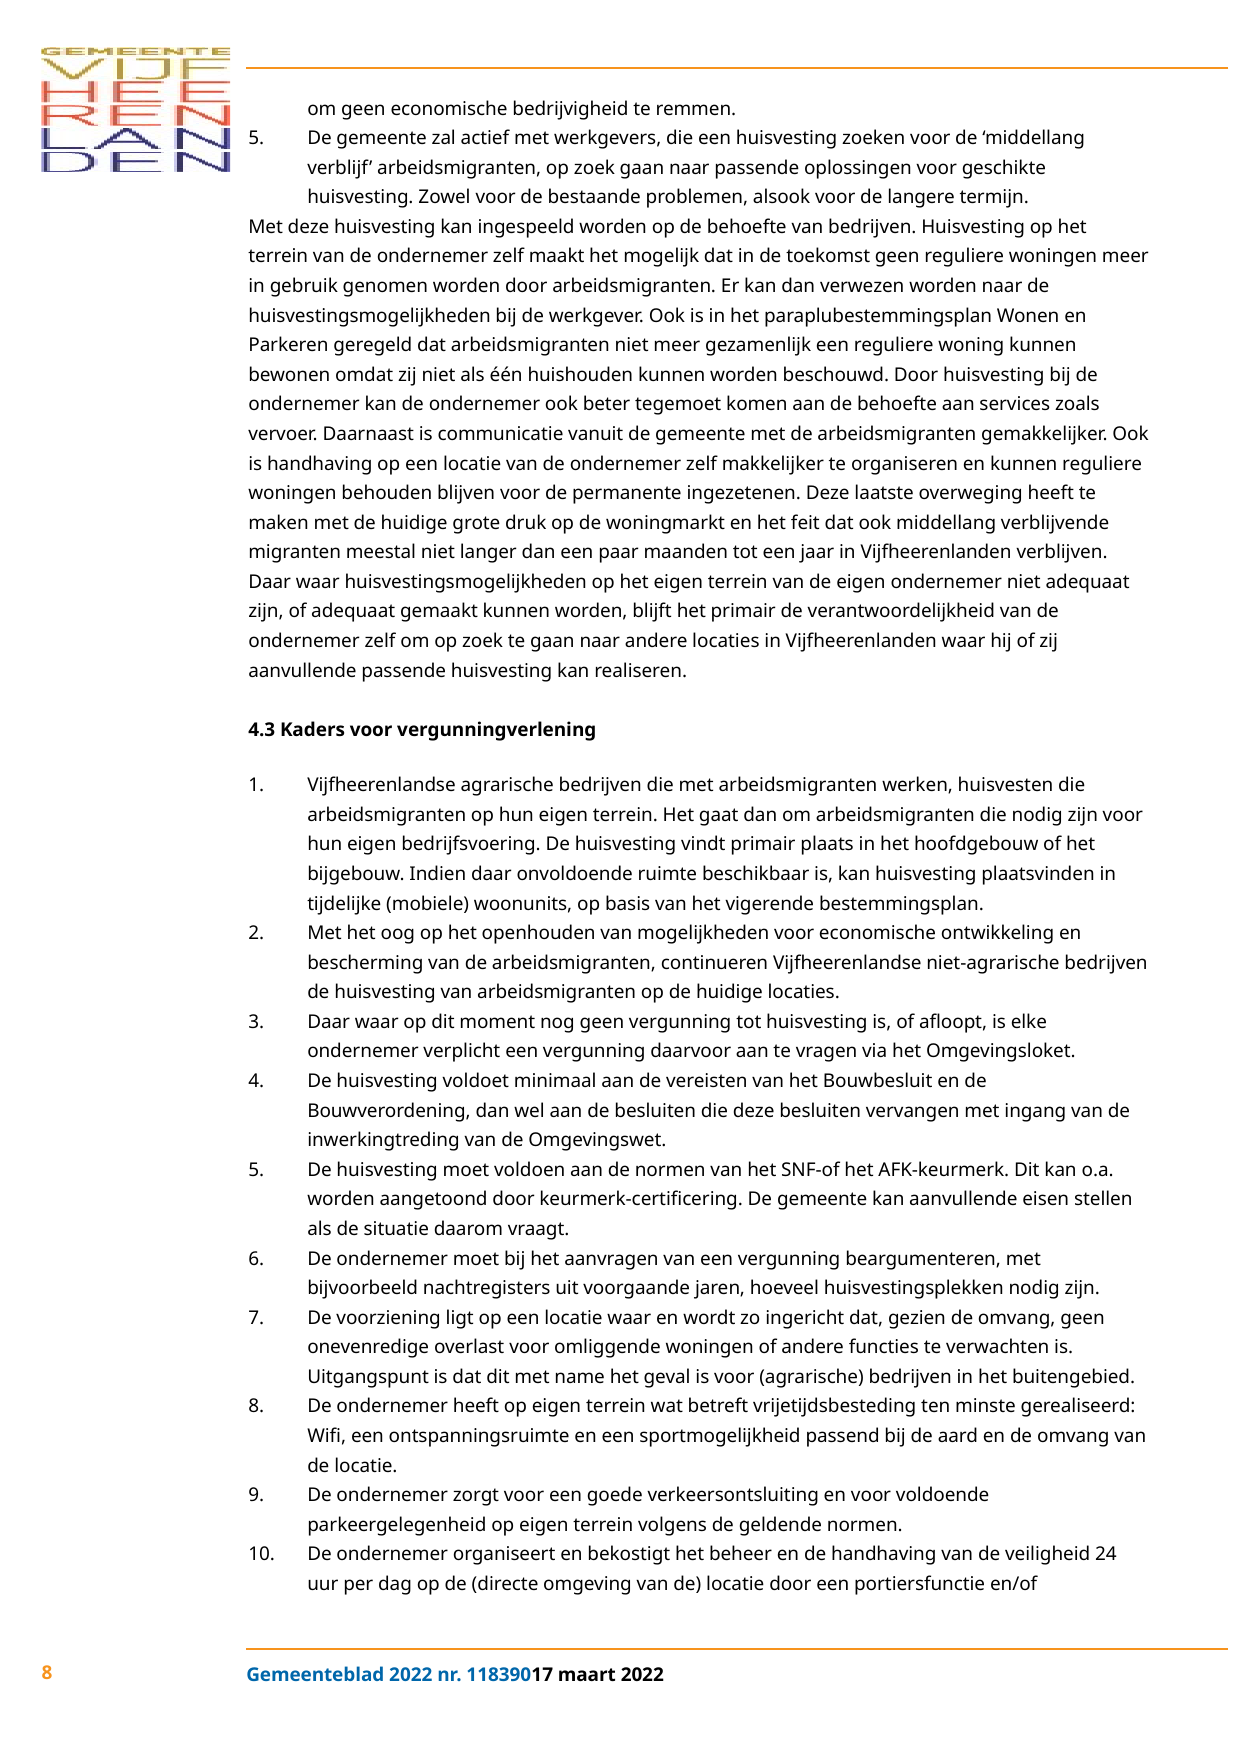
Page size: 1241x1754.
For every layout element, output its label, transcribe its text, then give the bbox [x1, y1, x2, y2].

list Met het oog op het openhouden van mogelijkheden voor economische ontwikkeling en bescherming van de arbeidsmigranten, continueren Vijfheerenlandse niet-agrarische bedrijven de huisvesting van arbeidsmigranten op de huidige locaties. [248, 919, 1152, 1004]
list De huisvesting moet voldoen aan de normen van het SNF-of het AFK-keurmerk. Dit kan o.a. worden aangetoond door keurmerk-certificering. De gemeente kan aanvullende eisen stellen als de situatie daarom vraagt. [248, 1156, 1152, 1241]
text Met deze huisvesting kan ingespeeld worden op de behoefte van bedrijven. Huisvesting op het terrein van de ondernemer zelf maakt het mogelijk dat in de toekomst geen reguliere woningen meer in gebruik genomen worden door arbeidsmigranten. Er kan dan verwezen worden naar de huisvestingsmogelijkheden bij de werkgever. Ook is in het paraplubestemmingsplan Wonen en Parkeren geregeld dat arbeidsmigranten niet meer gezamenlijk een reguliere woning kunnen bewonen omdat zij niet als één huishouden kunnen worden beschouwd. Door huisvesting bij de ondernemer kan de ondernemer ook beter tegemoet komen aan de behoefte aan services zoals vervoer. Daarnaast is communicatie vanuit de gemeente met de arbeidsmigranten gemakkelijker. Ook is handhaving op een locatie van de ondernemer zelf makkelijker te organiseren en kunnen reguliere woningen behouden blijven voor de permanente ingezetenen. Deze laatste overweging heeft te maken met de huidige grote druk op de woningmarkt en het feit dat ook middellang verblijvende migranten meestal niet langer dan een paar maanden tot een jaar in Vijfheerenlanden verblijven. Daar waar huisvestingsmogelijkheden op het eigen terrein van de eigen ondernemer niet adequaat zijn, of adequaat gemaakt kunnen worden, blijft het primair de verantwoordelijkheid van de ondernemer zelf om op zoek te gaan naar andere locaties in Vijfheerenlanden waar hij of zij aanvullende passende huisvesting kan realiseren. [248, 213, 1152, 683]
text 4.3 Kaders voor vergunningverlening [248, 716, 1152, 742]
list De ondernemer zorgt voor een goede verkeersontsluiting en voor voldoende parkeergelegenheid op eigen terrein volgens de geldende normen. [248, 1481, 1152, 1537]
list De huisvesting voldoet minimaal aan de vereisten van het Bouwbesluit en de Bouwverordening, dan wel aan de besluiten die deze besluiten vervangen met ingang van de inwerkingtreding van de Omgevingswet. [248, 1067, 1152, 1152]
picture [41, 47, 231, 172]
list De voorziening ligt op een locatie waar en wordt zo ingericht dat, gezien de omvang, geen onevenredige overlast voor omliggende woningen of andere functies te verwachten is. Uitgangspunt is dat dit met name het geval is voor (agrarische) bedrijven in het buitengebied. [248, 1304, 1152, 1389]
list De ondernemer heeft op eigen terrein wat betreft vrijetijdsbesteding ten minste gerealiseerd: Wifi, een ontspanningsruimte en een sportmogelijkheid passend bij de aard en de omvang van de locatie. [248, 1393, 1152, 1477]
list De gemeente zal actief met werkgevers, die een huisvesting zoeken voor de ‘middellang verblijf’ arbeidsmigranten, op zoek gaan naar passende oplossingen voor geschikte huisvesting. Zowel voor de bestaande problemen, alsook voor de langere termijn. [248, 124, 1152, 209]
list Vijfheerenlandse agrarische bedrijven die met arbeidsmigranten werken, huisvesten die arbeidsmigranten op hun eigen terrein. Het gaat dan om arbeidsmigranten die nodig zijn voor hun eigen bedrijfsvoering. De huisvesting vindt primair plaats in het hoofdgebouw of het bijgebouw. Indien daar onvoldoende ruimte beschikbaar is, kan huisvesting plaatsvinden in tijdelijke (mobiele) woonunits, op basis van het vigerende bestemmingsplan. [248, 771, 1152, 915]
list De ondernemer organiseert en bekostigt het beheer en de handhaving van de veiligheid 24 uur per dag op de (directe omgeving van de) locatie door een portiersfunctie en/of [248, 1541, 1152, 1596]
list De ondernemer moet bij het aanvragen van een vergunning beargumenteren, met bijvoorbeeld nachtregisters uit voorgaande jaren, hoeveel huisvestingsplekken nodig zijn. [248, 1245, 1152, 1300]
list Daar waar op dit moment nog geen vergunning tot huisvesting is, of afloopt, is elke ondernemer verplicht een vergunning daarvoor aan te vragen via het Omgevingsloket. [248, 1008, 1152, 1063]
list om geen economische bedrijvigheid te remmen. [248, 95, 1152, 121]
